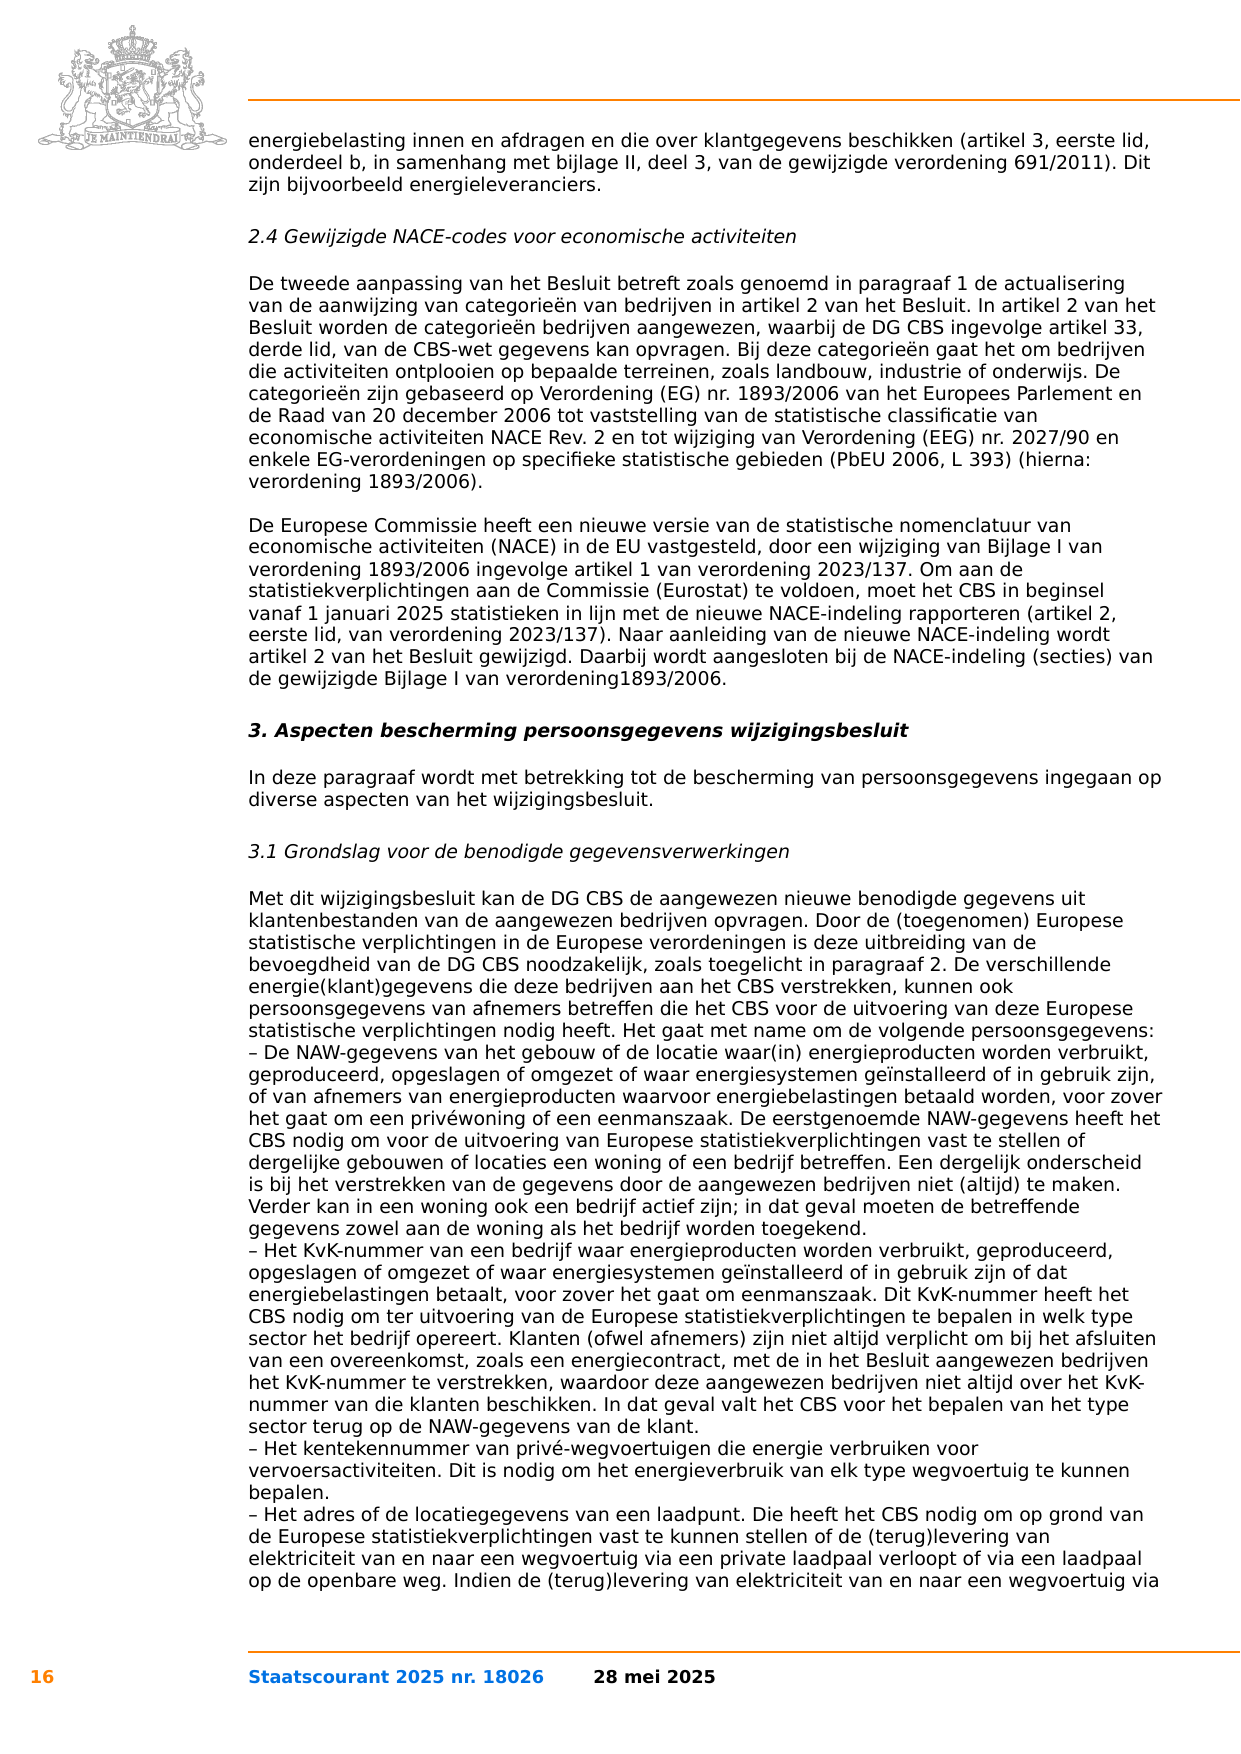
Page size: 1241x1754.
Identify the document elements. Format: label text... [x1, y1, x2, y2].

text – Het adres of de locatiegegevens van een laadpunt. Die heeft het CBS nodig om op grond van de Europese statistiekverplichtingen vast te kunnen stellen of de (terug)levering van elektriciteit van en naar een wegvoertuig via een private laadpaal verloopt of via een laadpaal op de openbare weg. Indien de (terug)levering van elektriciteit van en naar een wegvoertuig via [248, 1504, 1163, 1592]
text energiebelasting innen en afdragen en die over klantgegevens beschikken (artikel 3, eerste lid, onderdeel b, in samenhang met bijlage II, deel 3, van de gewijzigde verordening 691/2011). Dit zijn bijvoorbeeld energieleveranciers. [248, 130, 1163, 196]
text Met dit wijzigingsbesluit kan de DG CBS de aangewezen nieuwe benodigde gegevens uit klantenbestanden van de aangewezen bedrijven opvragen. Door de (toegenomen) Europese statistische verplichtingen in de Europese verordeningen is deze uitbreiding van de bevoegdheid van de DG CBS noodzakelijk, zoals toegelicht in paragraaf 2. De verschillende energie(klant)gegevens die deze bedrijven aan het CBS verstrekken, kunnen ook persoonsgegevens van afnemers betreffen die het CBS voor de uitvoering van deze Europese statistische verplichtingen nodig heeft. Het gaat met name om de volgende persoonsgegevens: [248, 888, 1163, 1042]
text De tweede aanpassing van het Besluit betreft zoals genoemd in paragraaf 1 de actualisering van de aanwijzing van categorieën van bedrijven in artikel 2 van het Besluit. In artikel 2 van het Besluit worden de categorieën bedrijven aangewezen, waarbij de DG CBS ingevolge artikel 33, derde lid, van de CBS-wet gegevens kan opvragen. Bij deze categorieën gaat het om bedrijven die activiteiten ontplooien op bepaalde terreinen, zoals landbouw, industrie of onderwijs. De categorieën zijn gebaseerd op Verordening (EG) nr. 1893/2006 van het Europees Parlement en de Raad van 20 december 2006 tot vaststelling van de statistische classificatie van economische activiteiten NACE Rev. 2 en tot wijziging van Verordening (EEG) nr. 2027/90 en enkele EG-verordeningen op specifieke statistische gebieden (PbEU 2006, L 393) (hierna: verordening 1893/2006). [248, 273, 1163, 493]
text – Het KvK-nummer van een bedrijf waar energieproducten worden verbruikt, geproduceerd, opgeslagen of omgezet of waar energiesystemen geïnstalleerd of in gebruik zijn of dat energiebelastingen betaalt, voor zover het gaat om eenmanszaak. Dit KvK-nummer heeft het CBS nodig om ter uitvoering van de Europese statistiekverplichtingen te bepalen in welk type sector het bedrijf opereert. Klanten (ofwel afnemers) zijn niet altijd verplicht om bij het afsluiten van een overeenkomst, zoals een energiecontract, met de in het Besluit aangewezen bedrijven het KvK-nummer te verstrekken, waardoor deze aangewezen bedrijven niet altijd over het KvK-nummer van die klanten beschikken. In dat geval valt het CBS voor het bepalen van het type sector terug op de NAW-gegevens van de klant. [248, 1240, 1163, 1438]
text – Het kentekennummer van privé-wegvoertuigen die energie verbruiken voor vervoersactiviteiten. Dit is nodig om het energieverbruik van elk type wegvoertuig te kunnen bepalen. [248, 1438, 1163, 1504]
text – De NAW-gegevens van het gebouw of de locatie waar(in) energieproducten worden verbruikt, geproduceerd, opgeslagen of omgezet of waar energiesystemen geïnstalleerd of in gebruik zijn, of van afnemers van energieproducten waarvoor energiebelastingen betaald worden, voor zover het gaat om een privéwoning of een eenmanszaak. De eerstgenoemde NAW-gegevens heeft het CBS nodig om voor de uitvoering van Europese statistiekverplichtingen vast te stellen of dergelijke gebouwen of locaties een woning of een bedrijf betreffen. Een dergelijk onderscheid is bij het verstrekken van de gegevens door de aangewezen bedrijven niet (altijd) te maken. Verder kan in een woning ook een bedrijf actief zijn; in dat geval moeten de betreffende gegevens zowel aan de woning als het bedrijf worden toegekend. [248, 1042, 1163, 1240]
subtitle 3.1 Grondslag voor de benodigde gegevensverwerkingen [248, 841, 1163, 863]
text De Europese Commissie heeft een nieuwe versie van de statistische nomenclatuur van economische activiteiten (NACE) in de EU vastgesteld, door een wijziging van Bijlage I van verordening 1893/2006 ingevolge artikel 1 van verordening 2023/137. Om aan de statistiekverplichtingen aan de Commissie (Eurostat) te voldoen, moet het CBS in beginsel vanaf 1 januari 2025 statistieken in lijn met de nieuwe NACE-indeling rapporteren (artikel 2, eerste lid, van verordening 2023/137). Naar aanleiding van de nieuwe NACE-indeling wordt artikel 2 van het Besluit gewijzigd. Daarbij wordt aangesloten bij de NACE-indeling (secties) van de gewijzigde Bijlage I van verordening1893/2006. [248, 514, 1163, 690]
subtitle 3. Aspecten bescherming persoonsgegevens wijzigingsbesluit [248, 720, 1163, 742]
text In deze paragraaf wordt met betrekking tot de bescherming van persoonsgegevens ingegaan op diverse aspecten van het wijzigingsbesluit. [248, 767, 1163, 811]
picture [38, 25, 227, 150]
subtitle 2.4 Gewijzigde NACE-codes voor economische activiteiten [248, 226, 1163, 248]
